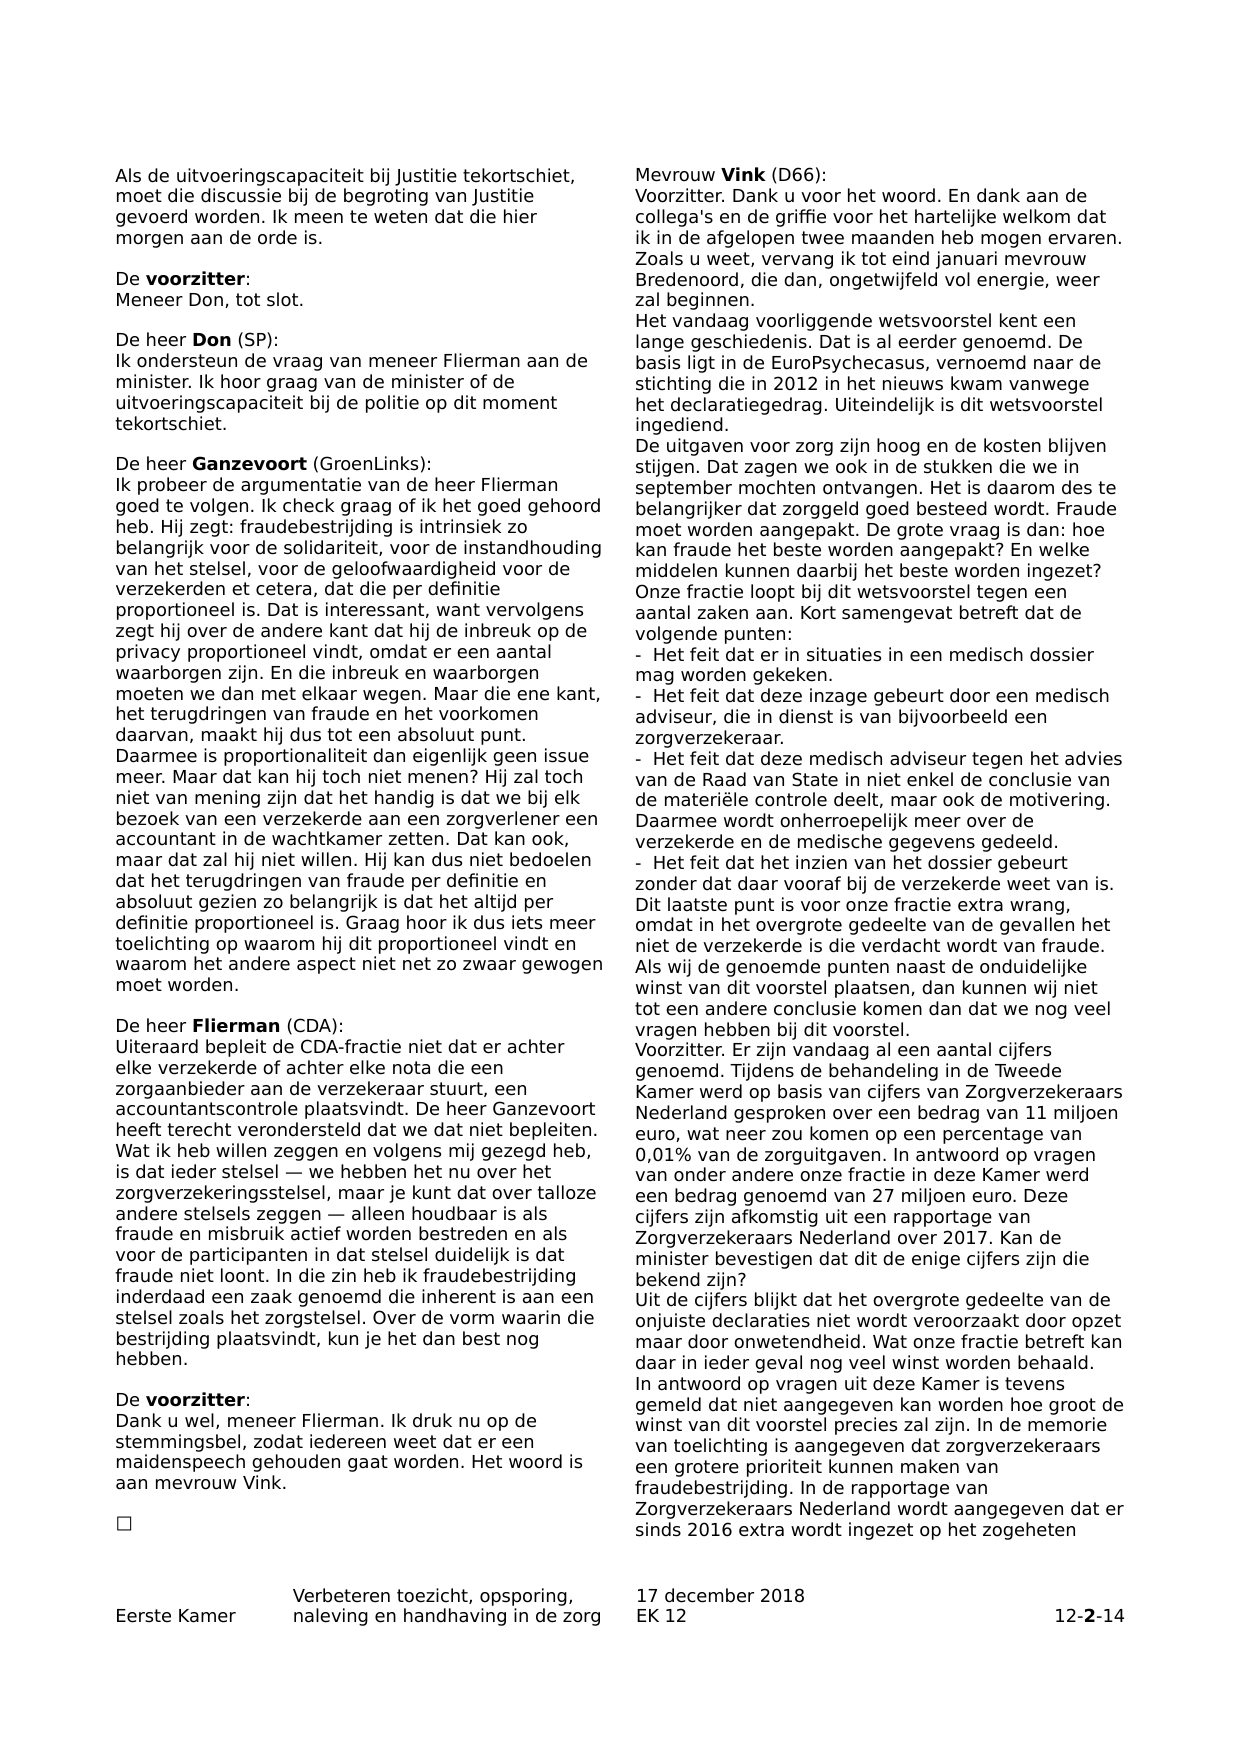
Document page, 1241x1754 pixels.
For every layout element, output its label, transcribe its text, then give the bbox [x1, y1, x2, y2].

text Als de uitvoeringscapaciteit bij Justitie tekortschiet, moet die discussie bij de begroting van Justitie gevoerd worden. Ik meen te weten dat die hier morgen aan de orde is. [115, 165, 605, 249]
text Meneer Don, tot slot. [115, 289, 605, 310]
text Uiteraard bepleit de CDA-fractie niet dat er achter elke verzekerde of achter elke nota die een zorgaanbieder aan de verzekeraar stuurt, een accountantscontrole plaatsvindt. De heer Ganzevoort heeft terecht verondersteld dat we dat niet bepleiten. Wat ik heb willen zeggen en volgens mij gezegd heb, is dat ieder stelsel — we hebben het nu over het zorgverzekeringsstelsel, maar je kunt dat over talloze andere stelsels zeggen — alleen houdbaar is als fraude en misbruik actief worden bestreden en als voor de participanten in dat stelsel duidelijk is dat fraude niet loont. In die zin heb ik fraudebestrijding inderdaad een zaak genoemd die inherent is aan een stelsel zoals het zorgstelsel. Over de vorm waarin die bestrijding plaatsvindt, kun je het dan best nog hebben. [115, 1037, 605, 1370]
text ⬜ [115, 1514, 605, 1535]
text Dit laatste punt is voor onze fractie extra wrang, omdat in het overgrote gedeelte van de gevallen het niet de verzekerde is die verdacht wordt van fraude. Als wij de genoemde punten naast de onduidelijke winst van dit voorstel plaatsen, dan kunnen wij niet tot een andere conclusie komen dan dat we nog veel vragen hebben bij dit voorstel. [635, 894, 1125, 1040]
text Uit de cijfers blijkt dat het overgrote gedeelte van de onjuiste declaraties niet wordt veroorzaakt door opzet maar door onwetendheid. Wat onze fractie betreft kan daar in ieder geval nog veel winst worden behaald. [635, 1290, 1125, 1373]
text De heer Flierman (CDA): [115, 1016, 605, 1037]
text Het vandaag voorliggende wetsvoorstel kent een lange geschiedenis. Dat is al eerder genoemd. De basis ligt in de EuroPsychecasus, vernoemd naar de stichting die in 2012 in het nieuws kwam vanwege het declaratiegedrag. Uiteindelijk is dit wetsvoorstel ingediend. [635, 311, 1125, 436]
text In antwoord op vragen uit deze Kamer is tevens gemeld dat niet aangegeven kan worden hoe groot de winst van dit voorstel precies zal zijn. In de memorie van toelichting is aangegeven dat zorgverzekeraars een grotere prioriteit kunnen maken van fraudebestrijding. In de rapportage van Zorgverzekeraars Nederland wordt aangegeven dat er sinds 2016 extra wordt ingezet op het zogeheten [635, 1373, 1125, 1540]
text Dank u wel, meneer Flierman. Ik druk nu op de stemmingsbel, zodat iedereen weet dat er een maidenspeech gehouden gaat worden. Het woord is aan mevrouw Vink. [115, 1411, 605, 1494]
text Ik probeer de argumentatie van de heer Flierman goed te volgen. Ik check graag of ik het goed gehoord heb. Hij zegt: fraudebestrijding is intrinsiek zo belangrijk voor de solidariteit, voor de instandhouding van het stelsel, voor de geloofwaardigheid voor de verzekerden et cetera, dat die per definitie proportioneel is. Dat is interessant, want vervolgens zegt hij over de andere kant dat hij de inbreuk op de privacy proportioneel vindt, omdat er een aantal waarborgen zijn. En die inbreuk en waarborgen moeten we dan met elkaar wegen. Maar die ene kant, het terugdringen van fraude en het voorkomen daarvan, maakt hij dus tot een absoluut punt. Daarmee is proportionaliteit dan eigenlijk geen issue meer. Maar dat kan hij toch niet menen? Hij zal toch niet van mening zijn dat het handig is dat we bij elk bezoek van een verzekerde aan een zorgverlener een accountant in de wachtkamer zetten. Dat kan ook, maar dat zal hij niet willen. Hij kan dus niet bedoelen dat het terugdringen van fraude per definitie en absoluut gezien zo belangrijk is dat het altijd per definitie proportioneel is. Graag hoor ik dus iets meer toelichting op waarom hij dit proportioneel vindt en waarom het andere aspect niet net zo zwaar gewogen moet worden. [115, 475, 605, 996]
text Mevrouw Vink (D66): [635, 165, 1125, 186]
list Het feit dat deze inzage gebeurt door een medisch adviseur, die in dienst is van bijvoorbeeld een zorgverzekeraar. [635, 686, 1125, 748]
text Voorzitter. Dank u voor het woord. En dank aan de collega's en de griffie voor het hartelijke welkom dat ik in de afgelopen twee maanden heb mogen ervaren. Zoals u weet, vervang ik tot eind januari mevrouw Bredenoord, die dan, ongetwijfeld vol energie, weer zal beginnen. [635, 186, 1125, 311]
list Het feit dat het inzien van het dossier gebeurt zonder dat daar vooraf bij de verzekerde weet van is. [635, 853, 1125, 894]
text De voorzitter: [115, 1390, 605, 1411]
list Het feit dat deze medisch adviseur tegen het advies van de Raad van State in niet enkel de conclusie van de materiële controle deelt, maar ook de motivering. Daarmee wordt onherroepelijk meer over de verzekerde en de medische gegevens gedeeld. [635, 748, 1125, 853]
list Het feit dat er in situaties in een medisch dossier mag worden gekeken. [635, 644, 1125, 686]
text Voorzitter. Er zijn vandaag al een aantal cijfers genoemd. Tijdens de behandeling in de Tweede Kamer werd op basis van cijfers van Zorgverzekeraars Nederland gesproken over een bedrag van 11 miljoen euro, wat neer zou komen op een percentage van 0,01% van de zorguitgaven. In antwoord op vragen van onder andere onze fractie in deze Kamer werd een bedrag genoemd van 27 miljoen euro. Deze cijfers zijn afkomstig uit een rapportage van Zorgverzekeraars Nederland over 2017. Kan de minister bevestigen dat dit de enige cijfers zijn die bekend zijn? [635, 1040, 1125, 1290]
text Ik ondersteun de vraag van meneer Flierman aan de minister. Ik hoor graag van de minister of de uitvoeringscapaciteit bij de politie op dit moment tekortschiet. [115, 351, 605, 434]
text De heer Ganzevoort (GroenLinks): [115, 454, 605, 475]
text De heer Don (SP): [115, 330, 605, 351]
text De voorzitter: [115, 269, 605, 289]
text De uitgaven voor zorg zijn hoog en de kosten blijven stijgen. Dat zagen we ook in de stukken die we in september mochten ontvangen. Het is daarom des te belangrijker dat zorggeld goed besteed wordt. Fraude moet worden aangepakt. De grote vraag is dan: hoe kan fraude het beste worden aangepakt? En welke middelen kunnen daarbij het beste worden ingezet? Onze fractie loopt bij dit wetsvoorstel tegen een aantal zaken aan. Kort samengevat betreft dat de volgende punten: [635, 436, 1125, 644]
